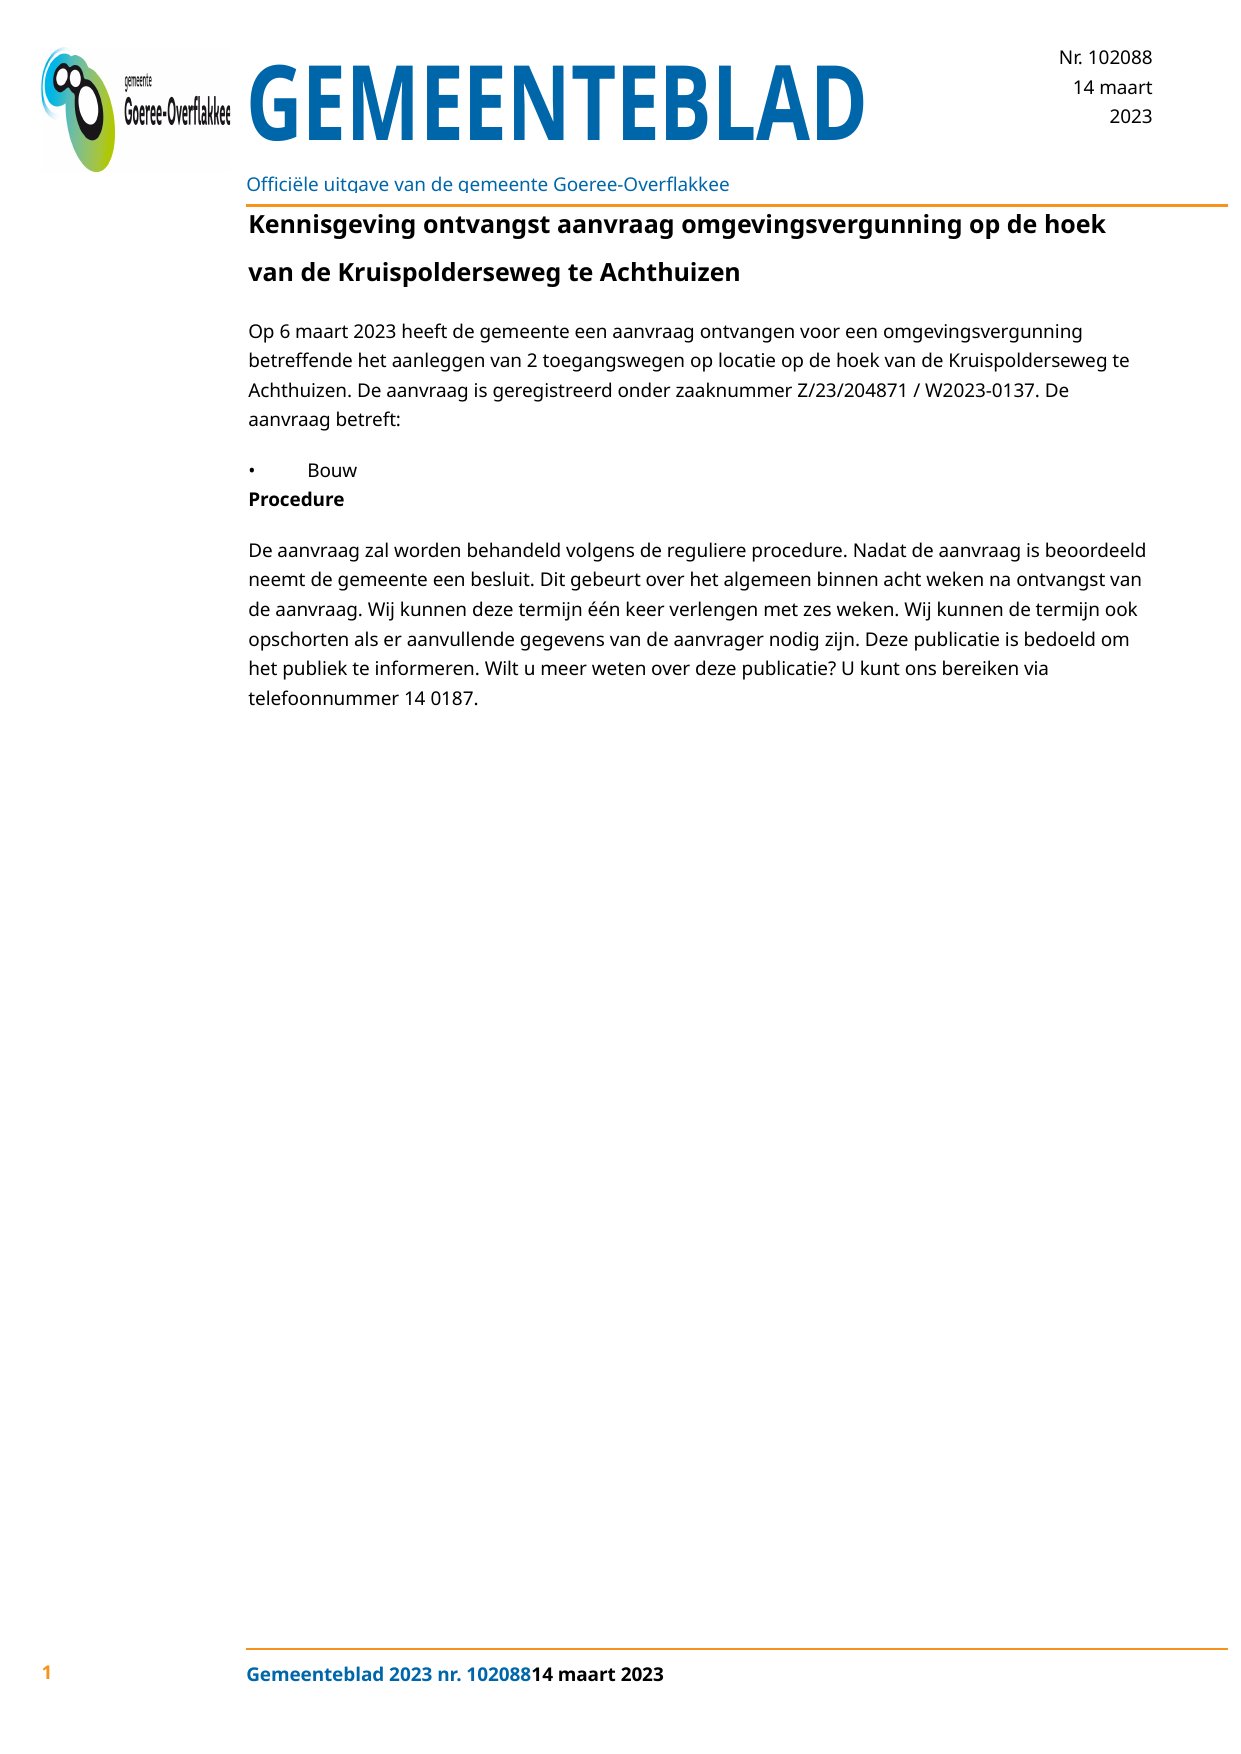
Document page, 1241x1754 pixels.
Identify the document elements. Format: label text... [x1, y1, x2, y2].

text Procedure [248, 487, 1152, 512]
text De aanvraag zal worden behandeld volgens de reguliere procedure. Nadat de aanvraag is beoordeeld neemt de gemeente een besluit. Dit gebeurt over het algemeen binnen acht weken na ontvangst van de aanvraag. Wij kunnen deze termijn één keer verlengen met zes weken. Wij kunnen de termijn ook opschorten als er aanvullende gegevens van de aanvrager nodig zijn. Deze publicatie is bedoeld om het publiek te informeren. Wilt u meer weten over deze publicatie? U kunt ons bereiken via telefoonnummer 14 0187. [248, 537, 1152, 711]
text Op 6 maart 2023 heeft de gemeente een aanvraag ontvangen voor een omgevingsvergunning betreffende het aanleggen van 2 toegangswegen op locatie op de hoek van de Kruispolderseweg te Achthuizen. De aanvraag is geregistreerd onder zaaknummer Z/23/204871 / W2023-0137. De aanvraag betreft: [248, 318, 1152, 432]
picture [41, 47, 231, 172]
text Kennisgeving ontvangst aanvraag omgevingsvergunning op de hoek van de Kruispolderseweg te Achthuizen [248, 207, 1152, 288]
list Bouw [248, 457, 1152, 483]
